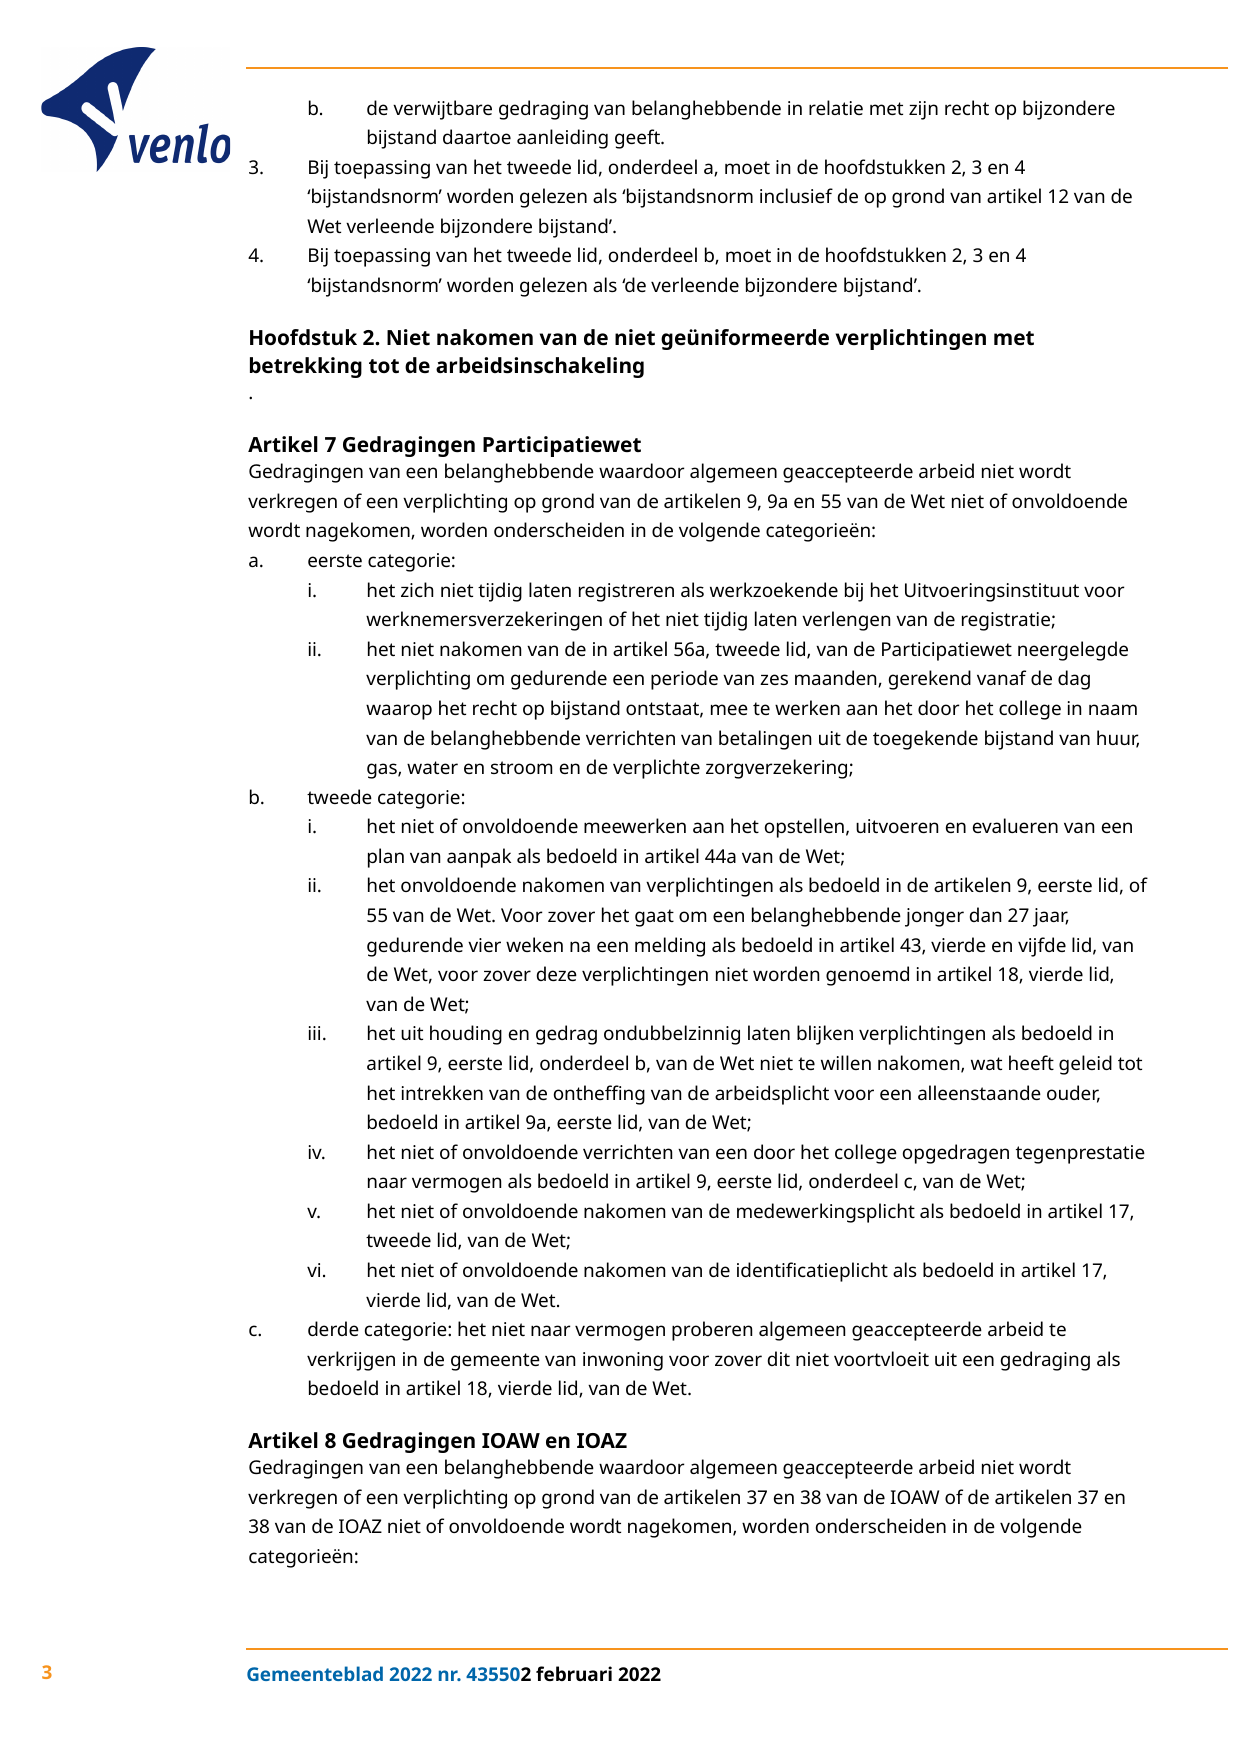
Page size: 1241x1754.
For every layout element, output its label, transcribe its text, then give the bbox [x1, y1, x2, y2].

text Gedragingen van een belanghebbende waardoor algemeen geaccepteerde arbeid niet wordt verkregen of een verplichting op grond van de artikelen 9, 9a en 55 van de Wet niet of onvoldoende wordt nagekomen, worden onderscheiden in de volgende categorieën: [248, 458, 1152, 543]
list het onvoldoende nakomen van verplichtingen als bedoeld in de artikelen 9, eerste lid, of 55 van de Wet. Voor zover het gaat om een belanghebbende jonger dan 27 jaar, gedurende vier weken na een melding als bedoeld in artikel 43, vierde en vijfde lid, van de Wet, voor zover deze verplichtingen niet worden genoemd in artikel 18, vierde lid, van de Wet; [307, 873, 1152, 1017]
list eerste categorie: [248, 547, 1152, 573]
picture [41, 47, 231, 172]
list het niet of onvoldoende nakomen van de medewerkingsplicht als bedoeld in artikel 17, tweede lid, van de Wet; [307, 1198, 1152, 1253]
list Bij toepassing van het tweede lid, onderdeel b, moet in de hoofdstukken 2, 3 en 4 ‘bijstandsnorm’ worden gelezen als ‘de verleende bijzondere bijstand’. [248, 243, 1152, 298]
list het uit houding en gedrag ondubbelzinnig laten blijken verplichtingen als bedoeld in artikel 9, eerste lid, onderdeel b, van de Wet niet te willen nakomen, wat heeft geleid tot het intrekken van de ontheffing van de arbeidsplicht voor een alleenstaande ouder, bedoeld in artikel 9a, eerste lid, van de Wet; [307, 1021, 1152, 1135]
text Hoofdstuk 2. Niet nakomen van de niet geüniformeerde verplichtingen met betrekking tot de arbeidsinschakeling [248, 323, 1152, 379]
list derde categorie: het niet naar vermogen proberen algemeen geaccepteerde arbeid te verkrijgen in de gemeente van inwoning voor zover dit niet voortvloeit uit een gedraging als bedoeld in artikel 18, vierde lid, van de Wet. [248, 1316, 1152, 1401]
list het niet of onvoldoende nakomen van de identificatieplicht als bedoeld in artikel 17, vierde lid, van de Wet. [307, 1257, 1152, 1312]
list het niet of onvoldoende meewerken aan het opstellen, uitvoeren en evalueren van een plan van aanpak als bedoeld in artikel 44a van de Wet; [307, 813, 1152, 869]
list het zich niet tijdig laten registreren als werkzoekende bij het Uitvoeringsinstituut voor werknemersverzekeringen of het niet tijdig laten verlengen van de registratie; [307, 577, 1152, 632]
text Artikel 7 Gedragingen Participatiewet [248, 430, 1152, 458]
list het niet of onvoldoende verrichten van een door het college opgedragen tegenprestatie naar vermogen als bedoeld in artikel 9, eerste lid, onderdeel c, van de Wet; [307, 1139, 1152, 1194]
list Bij toepassing van het tweede lid, onderdeel a, moet in de hoofdstukken 2, 3 en 4 ‘bijstandsnorm’ worden gelezen als ‘bijstandsnorm inclusief de op grond van artikel 12 van de Wet verleende bijzondere bijstand’. [248, 154, 1152, 239]
list tweede categorie: [248, 784, 1152, 809]
list de verwijtbare gedraging van belanghebbende in relatie met zijn recht op bijzondere bijstand daartoe aanleiding geeft. [307, 95, 1152, 150]
text . [248, 379, 1152, 405]
text Gedragingen van een belanghebbende waardoor algemeen geaccepteerde arbeid niet wordt verkregen of een verplichting op grond van de artikelen 37 en 38 van de IOAW of de artikelen 37 en 38 van de IOAZ niet of onvoldoende wordt nagekomen, worden onderscheiden in de volgende categorieën: [248, 1454, 1152, 1569]
list het niet nakomen van de in artikel 56a, tweede lid, van de Participatiewet neergelegde verplichting om gedurende een periode van zes maanden, gerekend vanaf de dag waarop het recht op bijstand ontstaat, mee te werken aan het door het college in naam van de belanghebbende verrichten van betalingen uit de toegekende bijstand van huur, gas, water en stroom en de verplichte zorgverzekering; [307, 636, 1152, 780]
text Artikel 8 Gedragingen IOAW en IOAZ [248, 1426, 1152, 1454]
